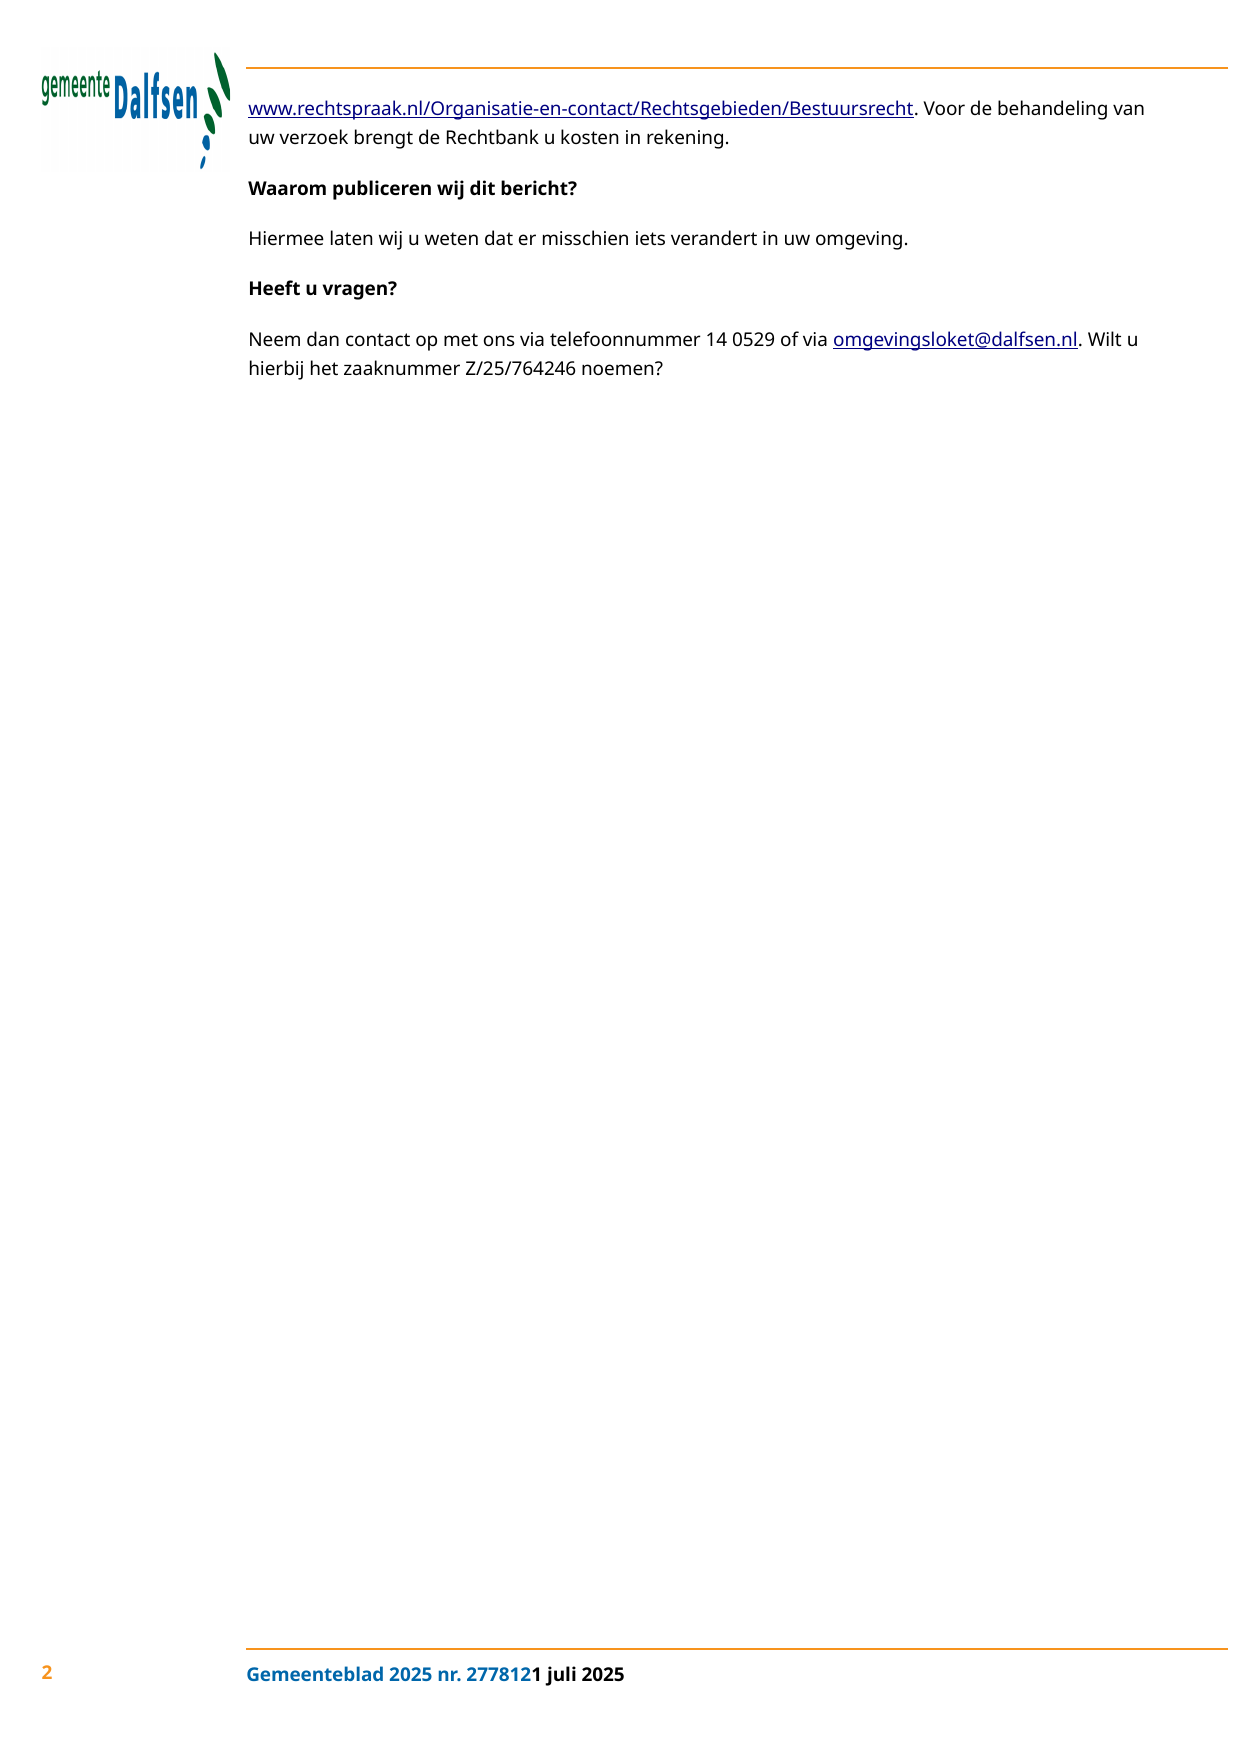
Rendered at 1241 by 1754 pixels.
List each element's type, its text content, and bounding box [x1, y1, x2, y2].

text Heeft u vragen? [248, 276, 1152, 301]
text Waarom publiceren wij dit bericht? [248, 175, 1152, 201]
text www.rechtspraak.nl/Organisatie-en-contact/Rechtsgebieden/Bestuursrecht. Voor de behandeling van uw verzoek brengt de Rechtbank u kosten in rekening. [248, 95, 1152, 150]
text Hiermee laten wij u weten dat er misschien iets verandert in uw omgeving. [248, 225, 1152, 251]
text Neem dan contact op met ons via telefoonnummer 14 0529 of via omgevingsloket@dalfsen.nl. Wilt u hierbij het zaaknummer Z/25/764246 noemen? [248, 326, 1152, 381]
picture [41, 47, 231, 172]
